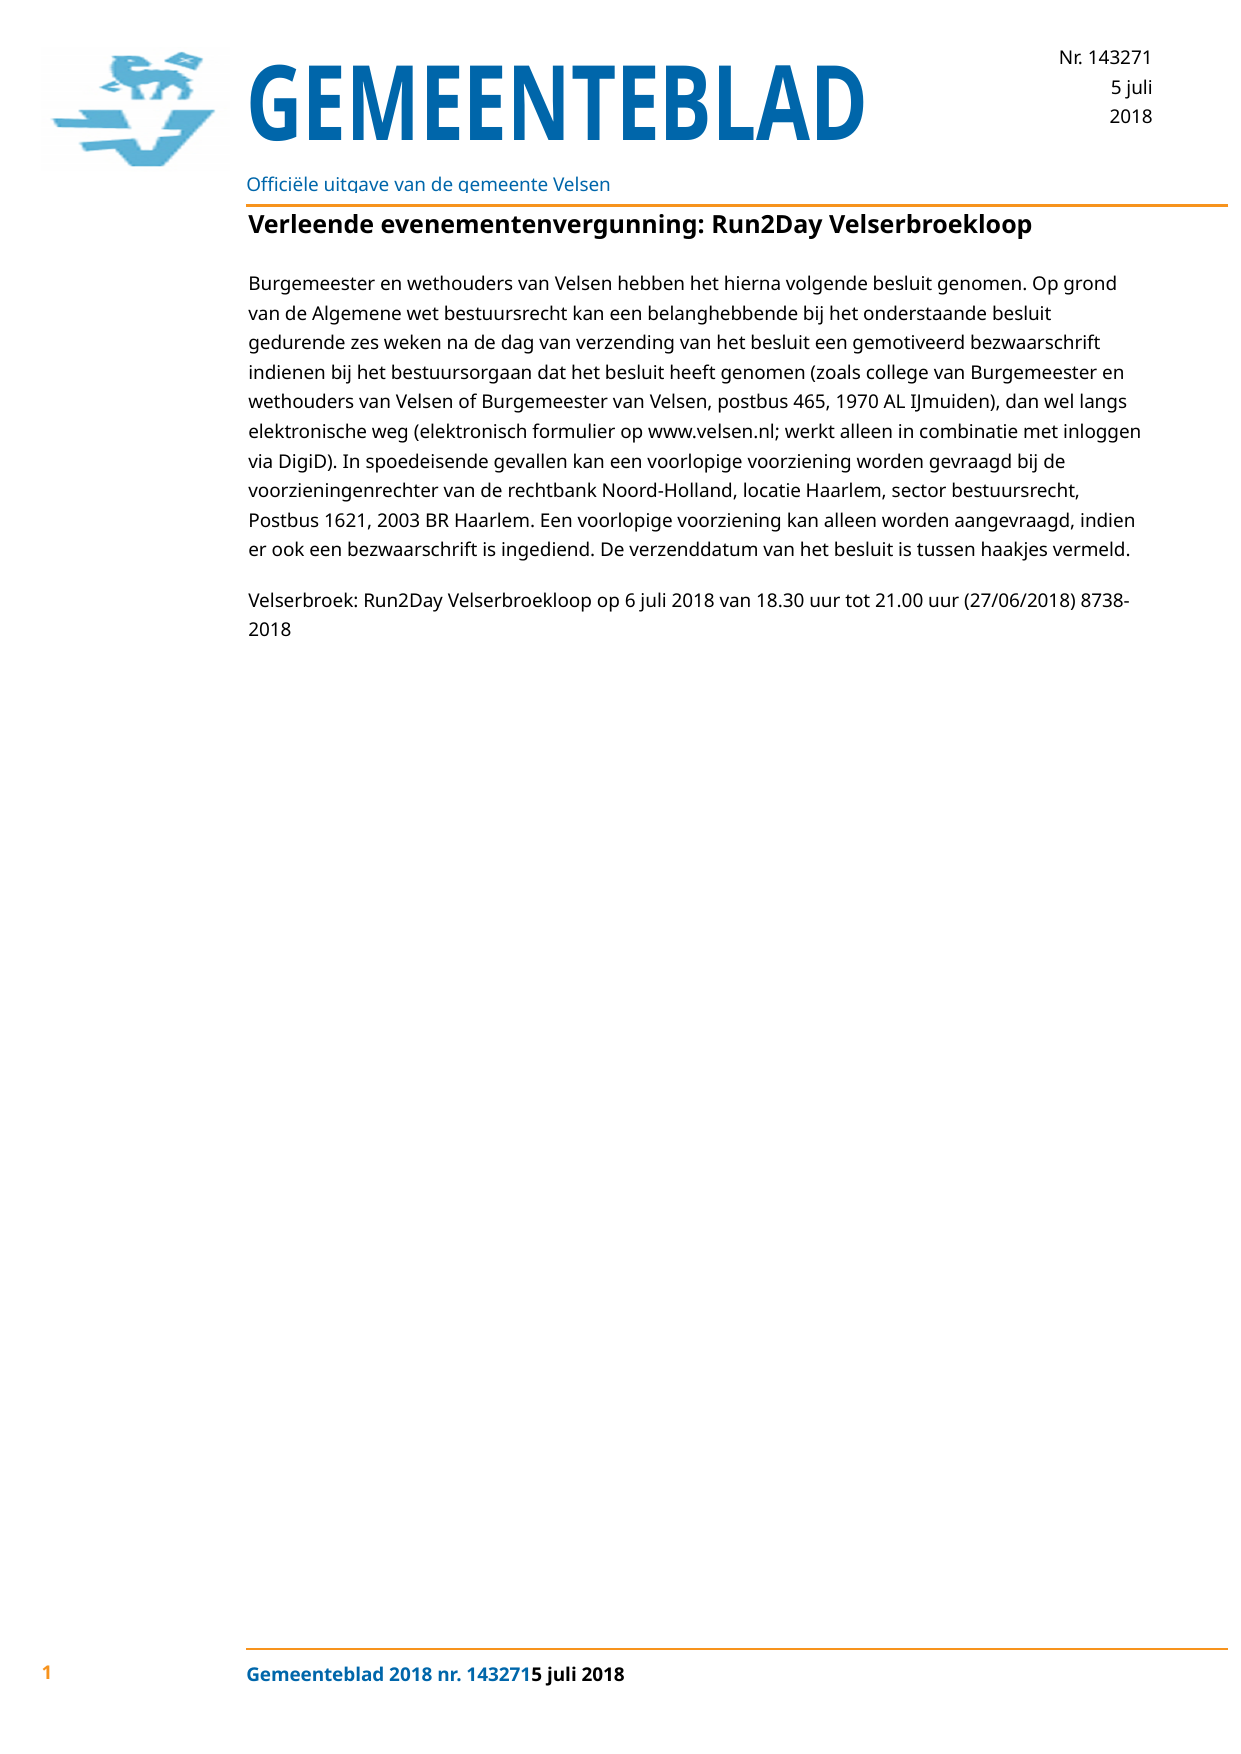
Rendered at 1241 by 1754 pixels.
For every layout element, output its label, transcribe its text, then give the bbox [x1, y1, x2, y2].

text Burgemeester en wethouders van Velsen hebben het hierna volgende besluit genomen. Op grond van de Algemene wet bestuursrecht kan een belanghebbende bij het onderstaande besluit gedurende zes weken na de dag van verzending van het besluit een gemotiveerd bezwaarschrift indienen bij het bestuursorgaan dat het besluit heeft genomen (zoals college van Burgemeester en wethouders van Velsen of Burgemeester van Velsen, postbus 465, 1970 AL IJmuiden), dan wel langs elektronische weg (elektronisch formulier op www.velsen.nl; werkt alleen in combinatie met inloggen via DigiD). In spoedeisende gevallen kan een voorlopige voorziening worden gevraagd bij de voorzieningenrechter van de rechtbank Noord-Holland, locatie Haarlem, sector bestuursrecht, Postbus 1621, 2003 BR Haarlem. Een voorlopige voorziening kan alleen worden aangevraagd, indien er ook een bezwaarschrift is ingediend. De verzenddatum van het besluit is tussen haakjes vermeld. [248, 270, 1152, 562]
text Verleende evenementenvergunning: Run2Day Velserbroekloop [248, 207, 1152, 241]
picture [41, 47, 231, 172]
text Velserbroek: Run2Day Velserbroekloop op 6 juli 2018 van 18.30 uur tot 21.00 uur (27/06/2018) 8738-2018 [248, 587, 1152, 642]
